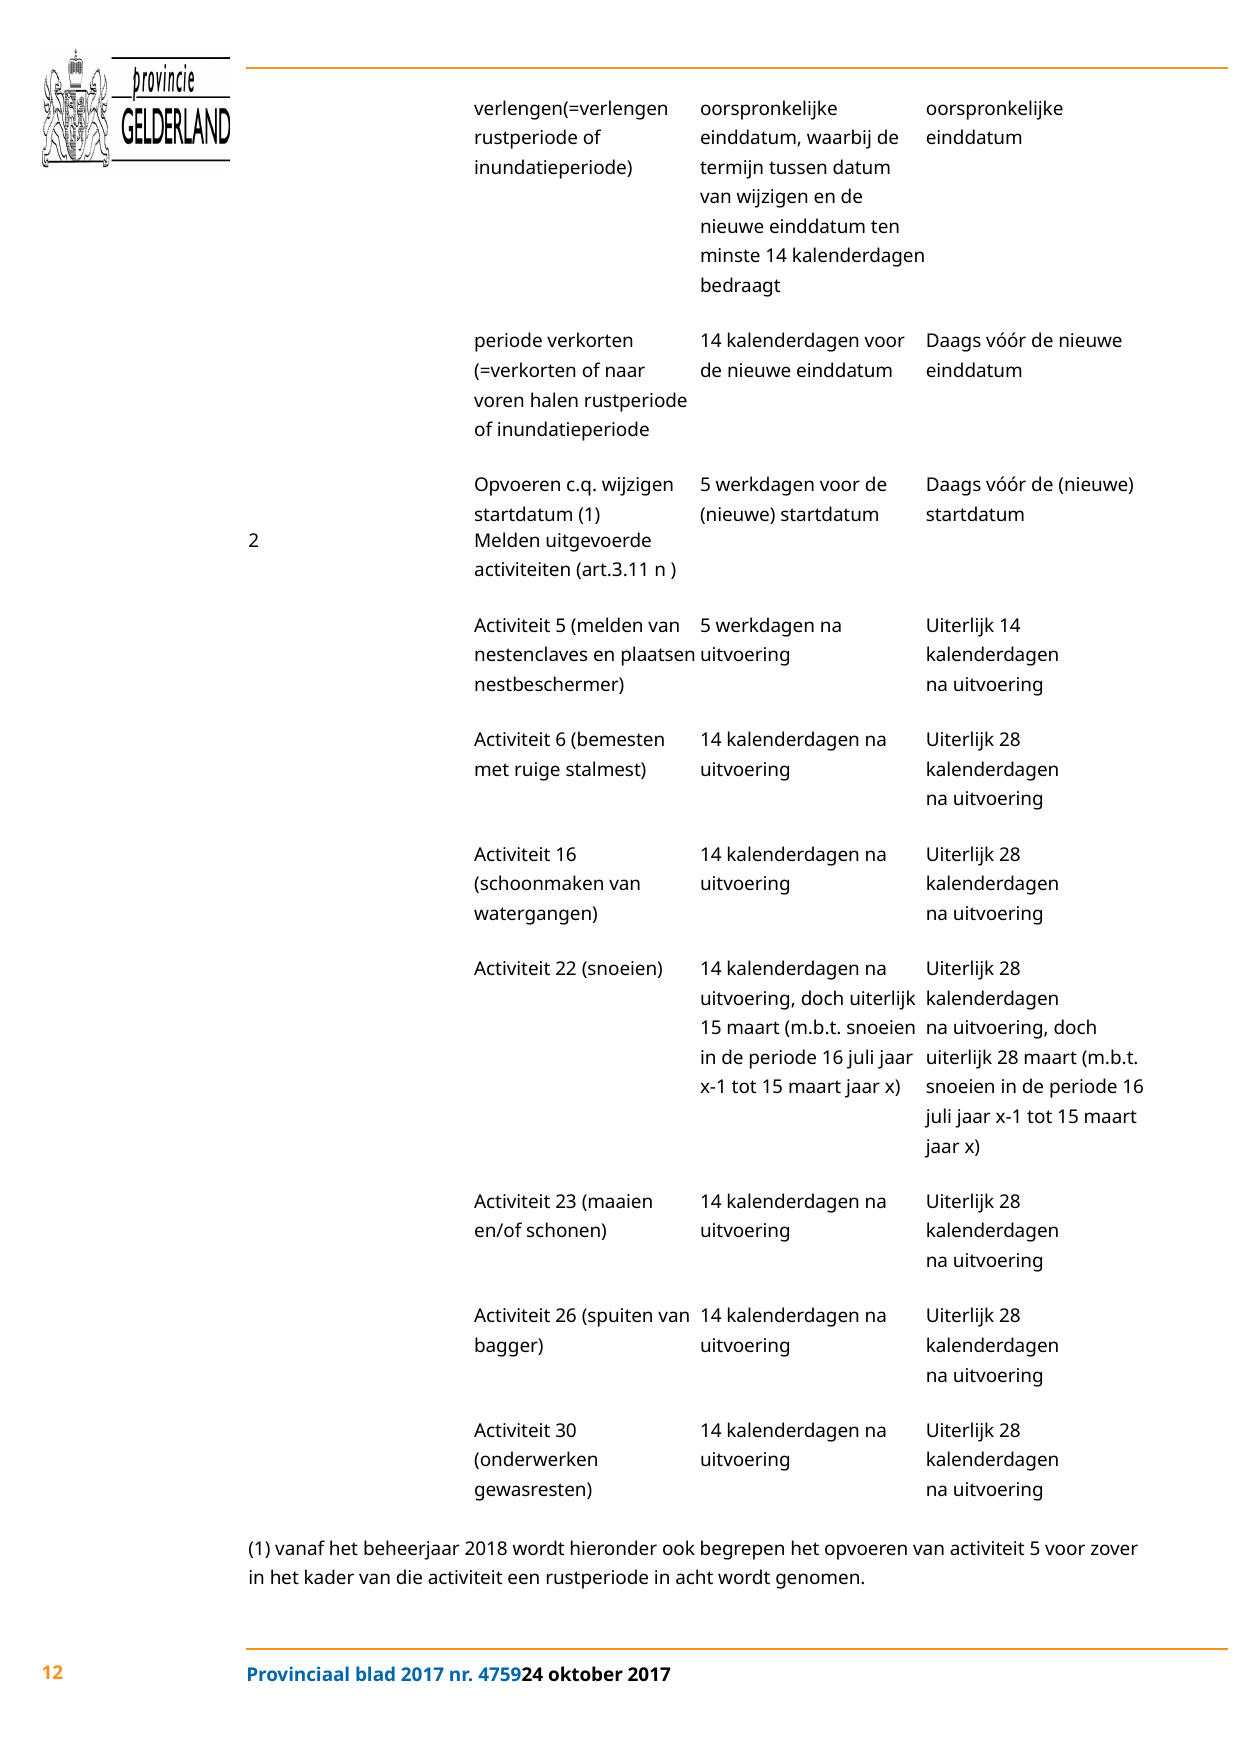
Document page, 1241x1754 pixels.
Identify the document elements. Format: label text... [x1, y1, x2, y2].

table_cell Activiteit 26 (spuiten van bagger) [474, 1303, 700, 1417]
picture [41, 47, 231, 172]
table_cell Daags vóór de (nieuwe) startdatum [926, 472, 1152, 527]
table_cell [248, 726, 474, 841]
table_cell [926, 527, 1152, 612]
table_cell periode verkorten (=verkorten of naar voren halen rustperiode of inundatieperiode [474, 328, 700, 472]
table_cell Uiterlijk 28 kalenderdagen na uitvoering [926, 1188, 1152, 1303]
table_cell 5 werkdagen na uitvoering [700, 612, 926, 726]
table_cell Uiterlijk 28 kalenderdagen na uitvoering [926, 1303, 1152, 1417]
table_cell 14 kalenderdagen na uitvoering [700, 1188, 926, 1303]
table_cell 14 kalenderdagen voor de nieuwe einddatum [700, 328, 926, 472]
table_cell [248, 612, 474, 726]
table_cell [248, 95, 474, 328]
table_cell [248, 955, 474, 1188]
table_cell Uiterlijk 28 kalenderdagen na uitvoering [926, 841, 1152, 955]
table_cell 14 kalenderdagen na uitvoering [700, 841, 926, 955]
table_cell [248, 1303, 474, 1417]
table_cell Activiteit 5 (melden van nestenclaves en plaatsen nestbeschermer) [474, 612, 700, 726]
table_cell Melden uitgevoerde activiteiten (art.3.11 n ) [474, 527, 700, 612]
table_cell Activiteit 16 (schoonmaken van watergangen) [474, 841, 700, 955]
table_cell 2 [248, 527, 474, 612]
table_cell Daags vóór de nieuwe einddatum [926, 328, 1152, 472]
table_cell [248, 1417, 474, 1532]
table_cell Opvoeren c.q. wijzigen startdatum (1) [474, 472, 700, 527]
table_cell oorspronkelijke einddatum, waarbij de termijn tussen datum van wijzigen en de nieuwe einddatum ten minste 14 kalenderdagen bedraagt [700, 95, 926, 328]
table_cell Activiteit 30 (onderwerken gewasresten) [474, 1417, 700, 1532]
table_cell 14 kalenderdagen na uitvoering [700, 1417, 926, 1532]
table_cell 14 kalenderdagen na uitvoering [700, 1303, 926, 1417]
text (1) vanaf het beheerjaar 2018 wordt hieronder ook begrepen het opvoeren van activiteit 5 voor zover in het kader van die activiteit een rustperiode in acht wordt genomen. [248, 1535, 1152, 1590]
table_cell 14 kalenderdagen na uitvoering [700, 726, 926, 841]
table_cell Uiterlijk 28 kalenderdagen na uitvoering, doch uiterlijk 28 maart (m.b.t. snoeien in de periode 16 juli jaar x-1 tot 15 maart jaar x) [926, 955, 1152, 1188]
table_cell [248, 841, 474, 955]
table_cell 5 werkdagen voor de (nieuwe) startdatum [700, 472, 926, 527]
table_cell [248, 328, 474, 472]
table_cell Uiterlijk 28 kalenderdagen na uitvoering [926, 726, 1152, 841]
table_cell [248, 472, 474, 527]
table_cell Uiterlijk 28 kalenderdagen na uitvoering [926, 1417, 1152, 1532]
table_cell verlengen(=verlengen rustperiode of inundatieperiode) [474, 95, 700, 328]
table_cell oorspronkelijke einddatum [926, 95, 1152, 328]
table_cell [248, 1188, 474, 1303]
table_cell Activiteit 23 (maaien en/of schonen) [474, 1188, 700, 1303]
table_cell Uiterlijk 14 kalenderdagen na uitvoering [926, 612, 1152, 726]
table_cell Activiteit 6 (bemesten met ruige stalmest) [474, 726, 700, 841]
table_cell Activiteit 22 (snoeien) [474, 955, 700, 1188]
table_cell [700, 527, 926, 612]
table_cell 14 kalenderdagen na uitvoering, doch uiterlijk 15 maart (m.b.t. snoeien in de periode 16 juli jaar x-1 tot 15 maart jaar x) [700, 955, 926, 1188]
